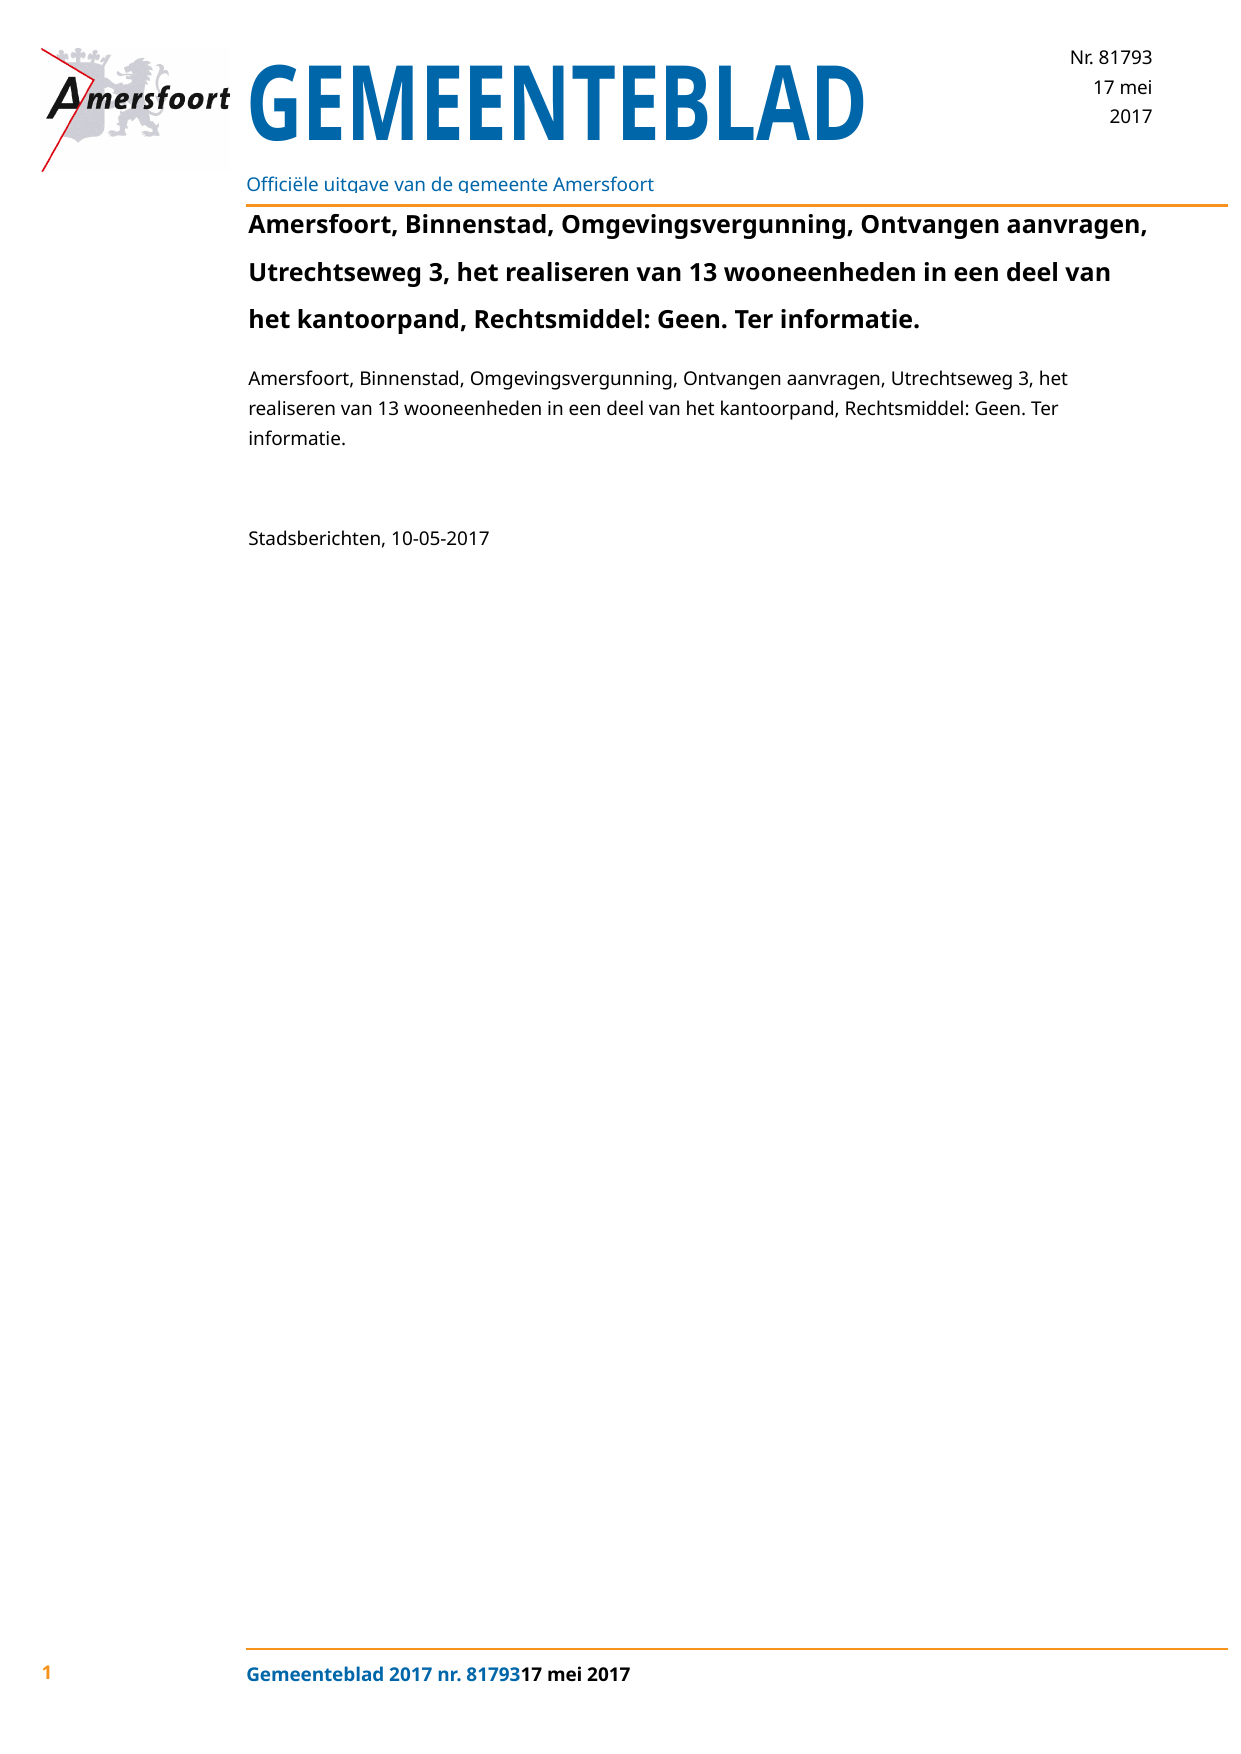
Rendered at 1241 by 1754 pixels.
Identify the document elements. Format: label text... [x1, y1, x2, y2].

text Amersfoort, Binnenstad, Omgevingsvergunning, Ontvangen aanvragen, Utrechtseweg 3, het realiseren van 13 wooneenheden in een deel van het kantoorpand, Rechtsmiddel: Geen. Ter informatie. [248, 366, 1152, 450]
text Amersfoort, Binnenstad, Omgevingsvergunning, Ontvangen aanvragen, Utrechtseweg 3, het realiseren van 13 wooneenheden in een deel van het kantoorpand, Rechtsmiddel: Geen. Ter informatie. [248, 207, 1152, 336]
picture [41, 47, 231, 172]
text Stadsberichten, 10-05-2017 [248, 526, 1152, 551]
